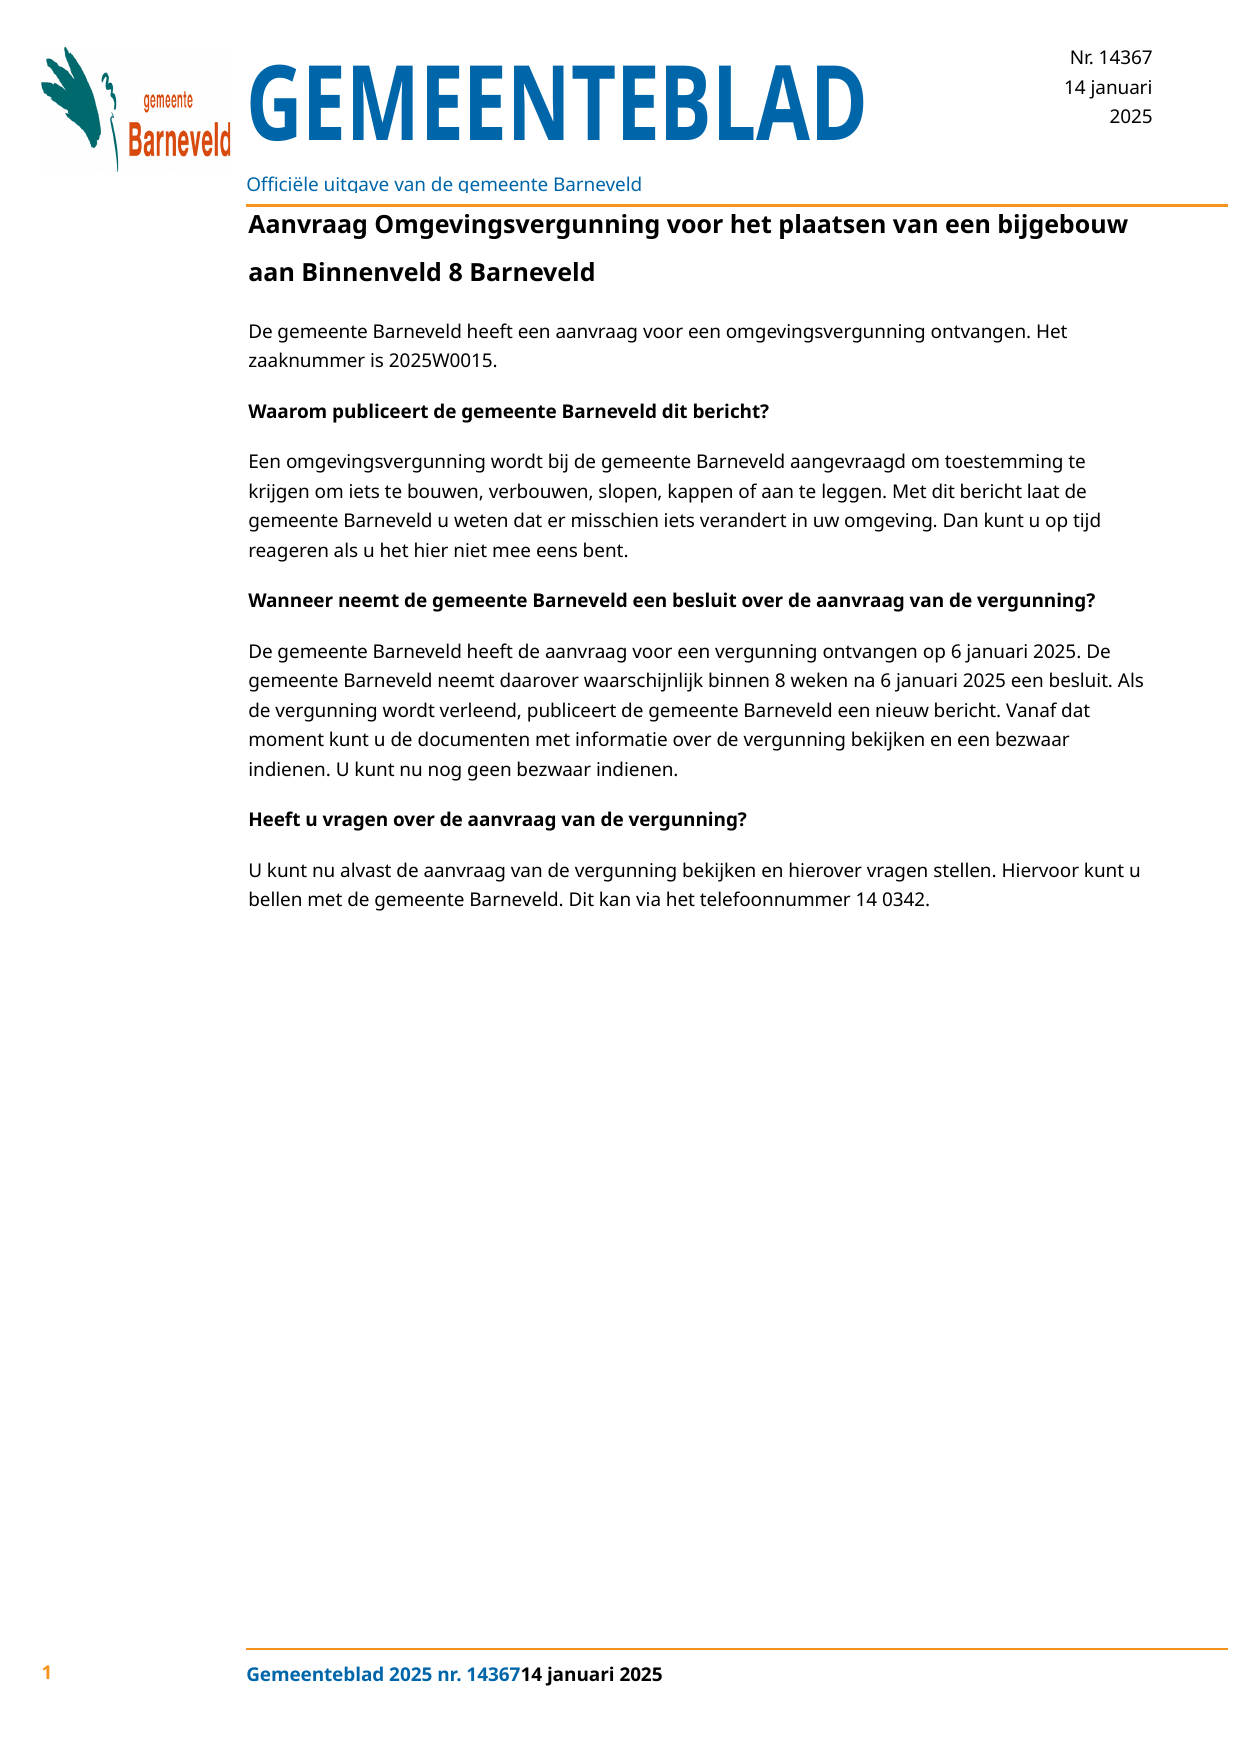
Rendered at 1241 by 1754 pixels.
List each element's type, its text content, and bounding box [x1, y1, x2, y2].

text Een omgevingsvergunning wordt bij de gemeente Barneveld aangevraagd om toestemming te krijgen om iets te bouwen, verbouwen, slopen, kappen of aan te leggen. Met dit bericht laat de gemeente Barneveld u weten dat er misschien iets verandert in uw omgeving. Dan kunt u op tijd reageren als u het hier niet mee eens bent. [248, 448, 1152, 563]
picture [41, 47, 231, 172]
text Wanneer neemt de gemeente Barneveld een besluit over de aanvraag van de vergunning? [248, 587, 1152, 613]
text Aanvraag Omgevingsvergunning voor het plaatsen van een bijgebouw aan Binnenveld 8 Barneveld [248, 207, 1152, 288]
text De gemeente Barneveld heeft een aanvraag voor een omgevingsvergunning ontvangen. Het zaaknummer is 2025W0015. [248, 318, 1152, 373]
text De gemeente Barneveld heeft de aanvraag voor een vergunning ontvangen op 6 januari 2025. De gemeente Barneveld neemt daarover waarschijnlijk binnen 8 weken na 6 januari 2025 een besluit. Als de vergunning wordt verleend, publiceert de gemeente Barneveld een nieuw bericht. Vanaf dat moment kunt u de documenten met informatie over de vergunning bekijken en een bezwaar indienen. U kunt nu nog geen bezwaar indienen. [248, 638, 1152, 782]
text Heeft u vragen over de aanvraag van de vergunning? [248, 807, 1152, 832]
text U kunt nu alvast de aanvraag van de vergunning bekijken en hierover vragen stellen. Hiervoor kunt u bellen met de gemeente Barneveld. Dit kan via het telefoonnummer 14 0342. [248, 857, 1152, 912]
text Waarom publiceert de gemeente Barneveld dit bericht? [248, 398, 1152, 424]
